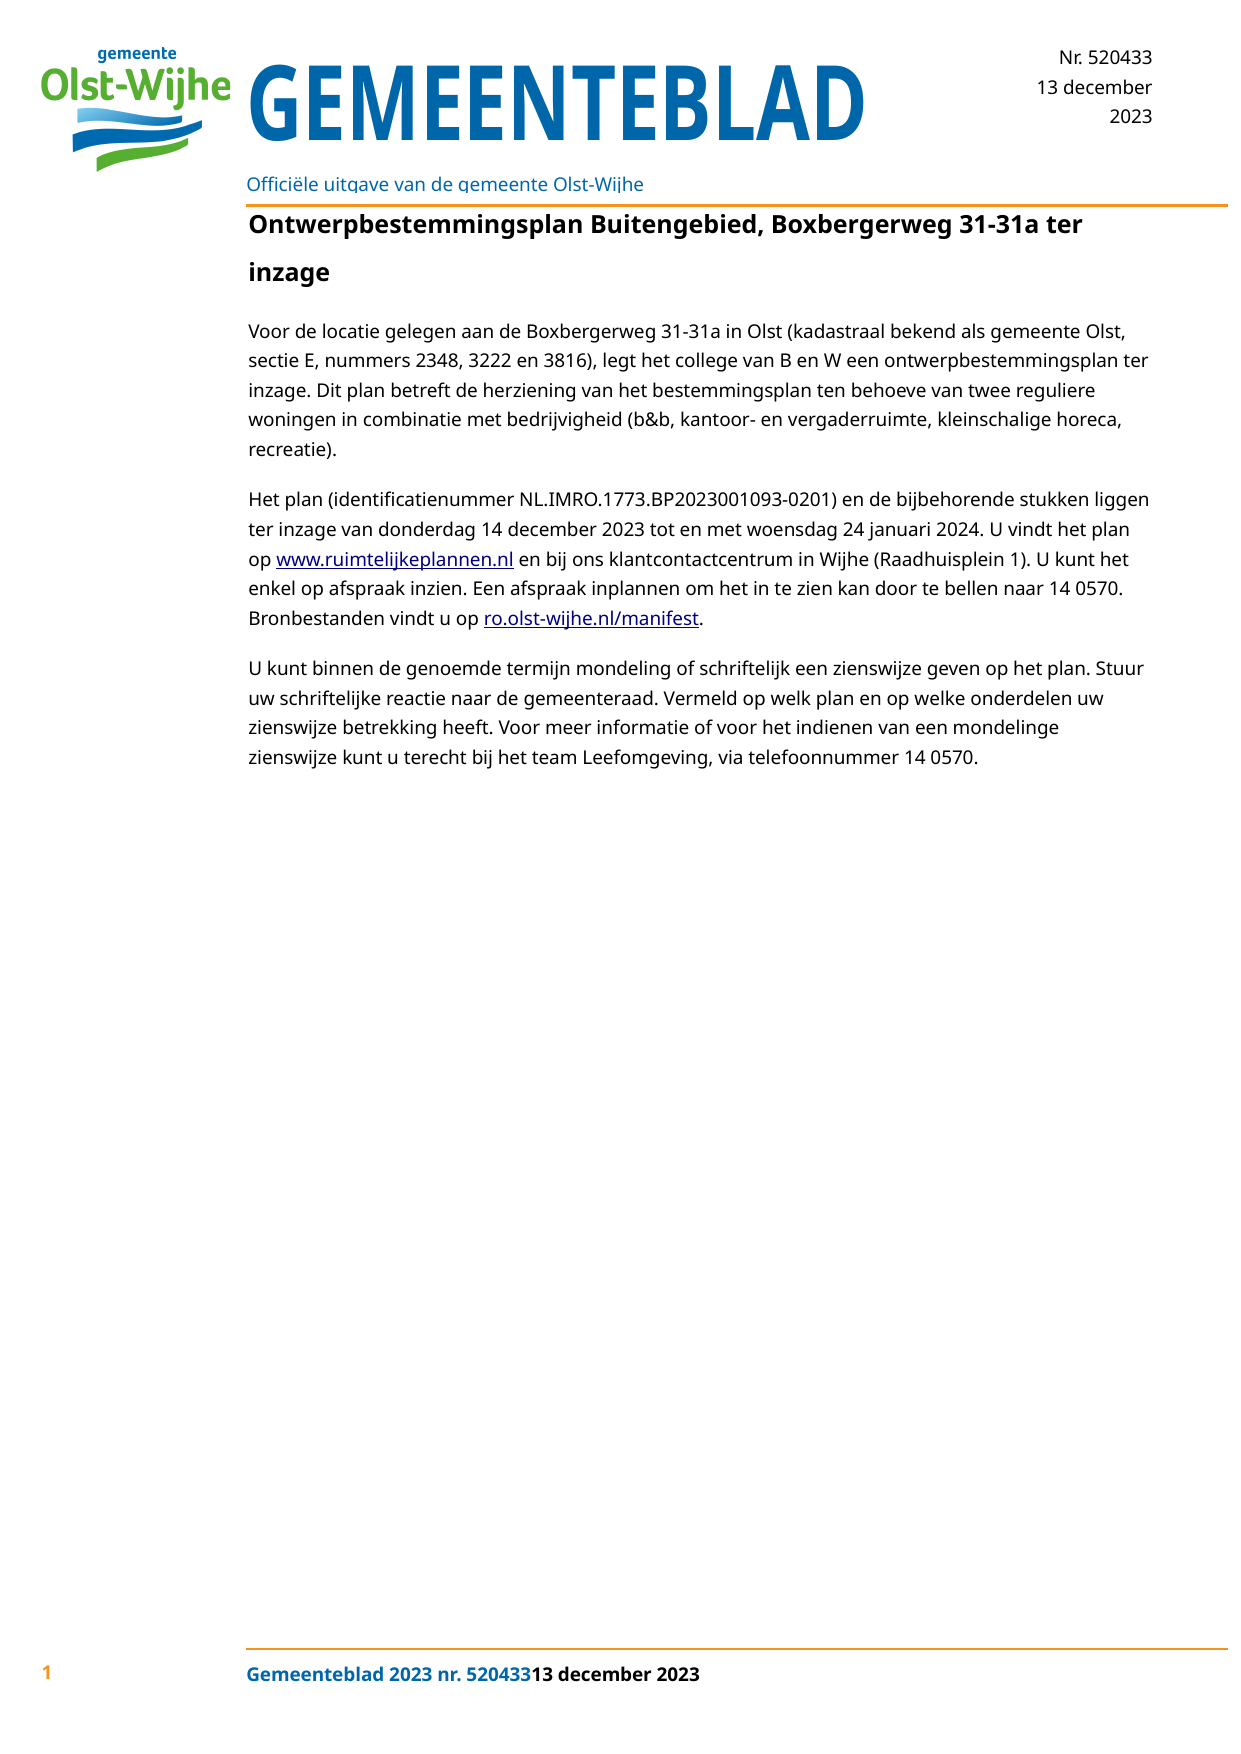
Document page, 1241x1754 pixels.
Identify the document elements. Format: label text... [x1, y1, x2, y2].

picture [41, 47, 231, 172]
text Voor de locatie gelegen aan de Boxbergerweg 31-31a in Olst (kadastraal bekend als gemeente Olst, sectie E, nummers 2348, 3222 en 3816), legt het college van B en W een ontwerpbestemmingsplan ter inzage. Dit plan betreft de herziening van het bestemmingsplan ten behoeve van twee reguliere woningen in combinatie met bedrijvigheid (b&b, kantoor- en vergaderruimte, kleinschalige horeca, recreatie). [248, 318, 1152, 462]
text U kunt binnen de genoemde termijn mondeling of schriftelijk een zienswijze geven op het plan. Stuur uw schriftelijke reactie naar de gemeenteraad. Vermeld op welk plan en op welke onderdelen uw zienswijze betrekking heeft. Voor meer informatie of voor het indienen van een mondelinge zienswijze kunt u terecht bij het team Leefomgeving, via telefoonnummer 14 0570. [248, 655, 1152, 770]
text Het plan (identificatienummer NL.IMRO.1773.BP2023001093-0201) en de bijbehorende stukken liggen ter inzage van donderdag 14 december 2023 tot en met woensdag 24 januari 2024. U vindt het plan op www.ruimtelijkeplannen.nl en bij ons klantcontactcentrum in Wijhe (Raadhuisplein 1). U kunt het enkel op afspraak inzien. Een afspraak inplannen om het in te zien kan door te bellen naar 14 0570. Bronbestanden vindt u op ro.olst-wijhe.nl/manifest. [248, 487, 1152, 631]
text Ontwerpbestemmingsplan Buitengebied, Boxbergerweg 31-31a ter inzage [248, 207, 1152, 288]
